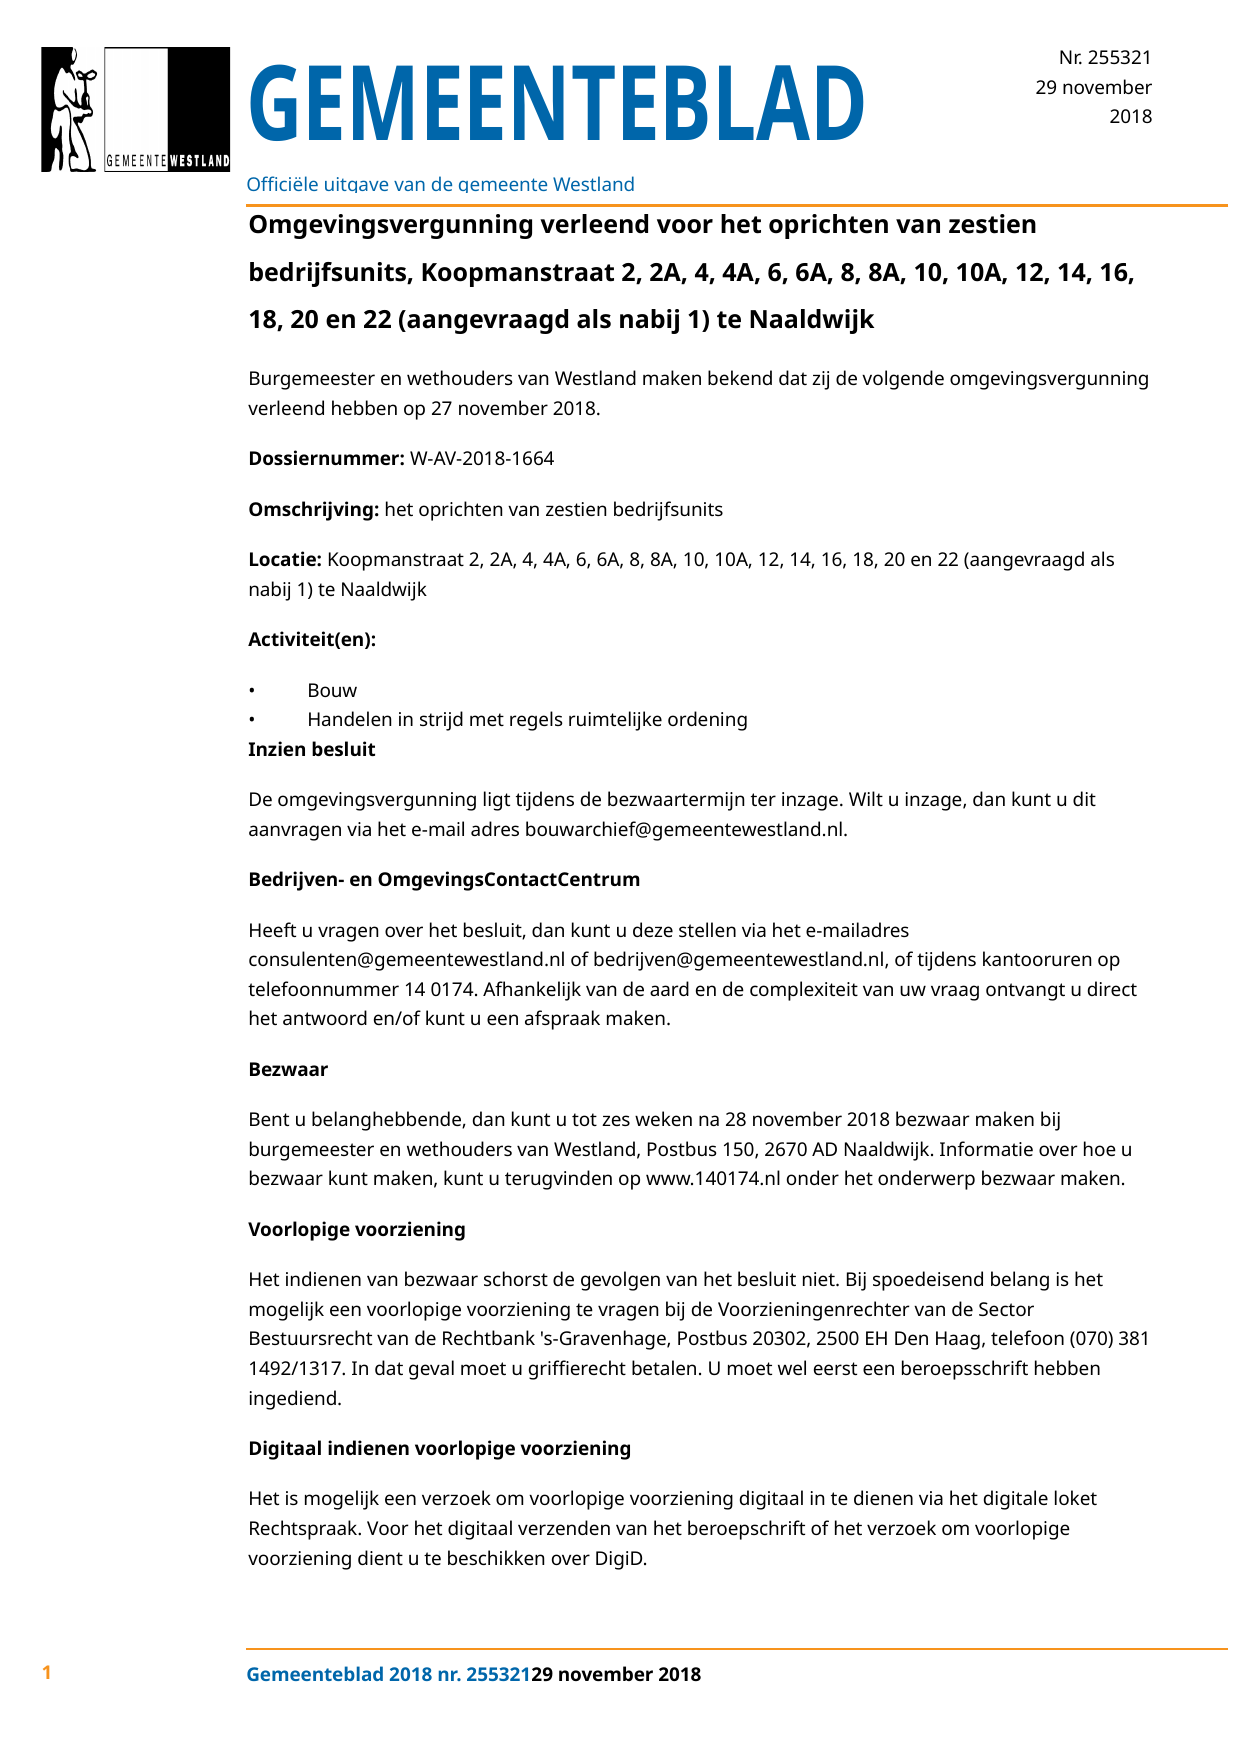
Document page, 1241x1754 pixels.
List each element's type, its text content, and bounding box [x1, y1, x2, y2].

text Dossiernummer: W-AV-2018-1664 [248, 446, 1152, 471]
text De omgevingsvergunning ligt tijdens de bezwaartermijn ter inzage. Wilt u inzage, dan kunt u dit aanvragen via het e-mail adres bouwarchief@gemeentewestland.nl. [248, 786, 1152, 842]
text Activiteit(en): [248, 626, 1152, 652]
text Bent u belanghebbende, dan kunt u tot zes weken na 28 november 2018 bezwaar maken bij burgemeester en wethouders van Westland, Postbus 150, 2670 AD Naaldwijk. Informatie over hoe u bezwaar kunt maken, kunt u terugvinden op www.140174.nl onder het onderwerp bezwaar maken. [248, 1106, 1152, 1191]
text Het is mogelijk een verzoek om voorlopige voorziening digitaal in te dienen via het digitale loket Rechtspraak. Voor het digitaal verzenden van het beroepschrift of het verzoek om voorlopige voorziening dient u te beschikken over DigiD. [248, 1486, 1152, 1570]
text Bedrijven- en OmgevingsContactCentrum [248, 866, 1152, 892]
picture [41, 47, 231, 172]
text Digitaal indienen voorlopige voorziening [248, 1435, 1152, 1461]
text Omgevingsvergunning verleend voor het oprichten van zestien bedrijfsunits, Koopmanstraat 2, 2A, 4, 4A, 6, 6A, 8, 8A, 10, 10A, 12, 14, 16, 18, 20 en 22 (aangevraagd als nabij 1) te Naaldwijk [248, 207, 1152, 336]
text Bezwaar [248, 1056, 1152, 1082]
text Voorlopige voorziening [248, 1216, 1152, 1242]
list Bouw [248, 677, 1152, 702]
text Omschrijving: het oprichten van zestien bedrijfsunits [248, 496, 1152, 522]
text Het indienen van bezwaar schorst de gevolgen van het besluit niet. Bij spoedeisend belang is het mogelijk een voorlopige voorziening te vragen bij de Voorzieningenrechter van de Sector Bestuursrecht van de Rechtbank 's-Gravenhage, Postbus 20302, 2500 EH Den Haag, telefoon (070) 381 1492/1317. In dat geval moet u griffierecht betalen. U moet wel eerst een beroepsschrift hebben ingediend. [248, 1266, 1152, 1410]
text Heeft u vragen over het besluit, dan kunt u deze stellen via het e-mailadres consulenten@gemeentewestland.nl of bedrijven@gemeentewestland.nl, of tijdens kantooruren op telefoonnummer 14 0174. Afhankelijk van de aard en de complexiteit van uw vraag ontvangt u direct het antwoord en/of kunt u een afspraak maken. [248, 917, 1152, 1031]
text Locatie: Koopmanstraat 2, 2A, 4, 4A, 6, 6A, 8, 8A, 10, 10A, 12, 14, 16, 18, 20 en 22 (aangevraagd als nabij 1) te Naaldwijk [248, 546, 1152, 602]
list Handelen in strijd met regels ruimtelijke ordening [248, 706, 1152, 732]
text Burgemeester en wethouders van Westland maken bekend dat zij de volgende omgevingsvergunning verleend hebben op 27 november 2018. [248, 366, 1152, 421]
text Inzien besluit [248, 736, 1152, 762]
